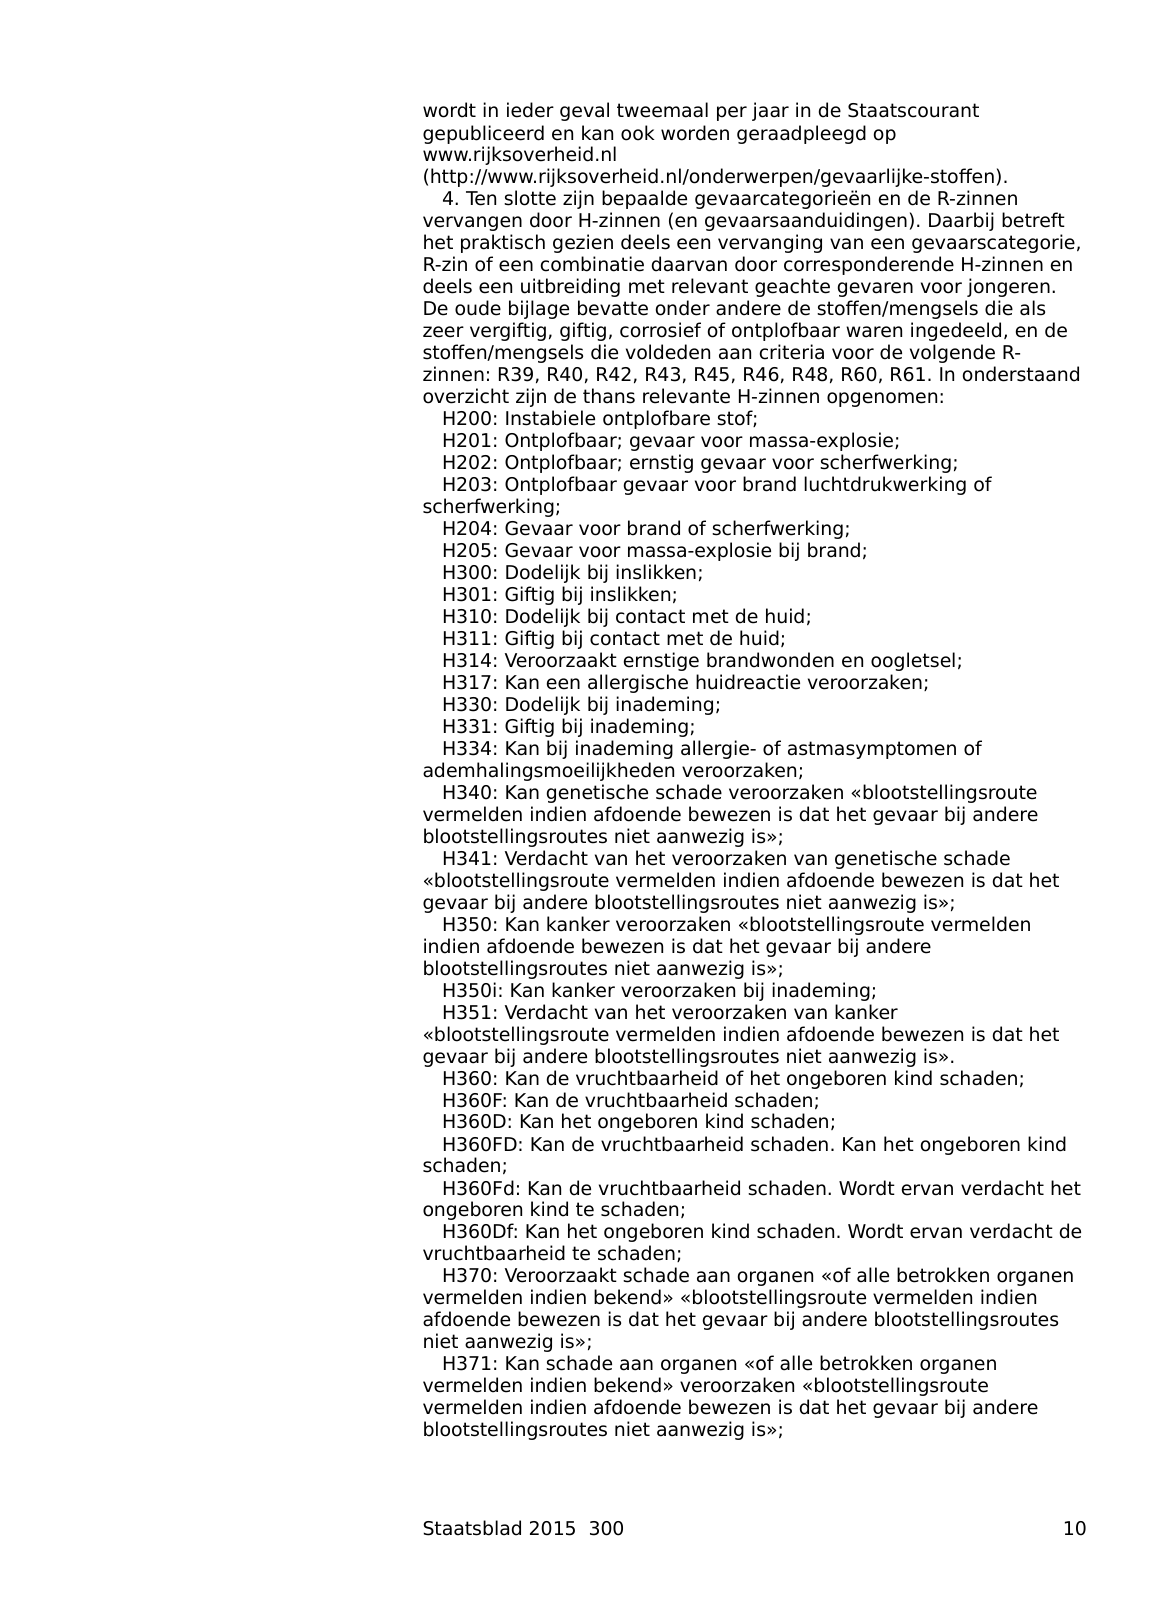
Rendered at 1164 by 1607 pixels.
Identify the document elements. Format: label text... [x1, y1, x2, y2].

text H360D: Kan het ongeboren kind schaden; [422, 1111, 1087, 1133]
text 4. Ten slotte zijn bepaalde gevaarcategorieën en de R-zinnen vervangen door H-zinnen (en gevaarsaanduidingen). Daarbij betreft het praktisch gezien deels een vervanging van een gevaarscategorie, R-zin of een combinatie daarvan door corresponderende H-zinnen en deels een uitbreiding met relevant geachte gevaren voor jongeren. De oude bijlage bevatte onder andere de stoffen/mengsels die als zeer vergiftig, giftig, corrosief of ontplofbaar waren ingedeeld, en de stoffen/mengsels die voldeden aan criteria voor de volgende R-zinnen: R39, R40, R42, R43, R45, R46, R48, R60, R61. In onderstaand overzicht zijn de thans relevante H-zinnen opgenomen: [422, 188, 1087, 408]
text H205: Gevaar voor massa-explosie bij brand; [422, 540, 1087, 562]
text H330: Dodelijk bij inademing; [422, 694, 1087, 716]
text H360F: Kan de vruchtbaarheid schaden; [422, 1089, 1087, 1111]
text H317: Kan een allergische huidreactie veroorzaken; [422, 672, 1087, 694]
text H360FD: Kan de vruchtbaarheid schaden. Kan het ongeboren kind schaden; [422, 1133, 1087, 1177]
text wordt in ieder geval tweemaal per jaar in de Staatscourant gepubliceerd en kan ook worden geraadpleegd op www.rijksoverheid.nl (http://www.rijksoverheid.nl/onderwerpen/gevaarlijke-stoffen). [422, 100, 1087, 188]
text H301: Giftig bij inslikken; [422, 584, 1087, 606]
text H371: Kan schade aan organen «of alle betrokken organen vermelden indien bekend» veroorzaken «blootstellingsroute vermelden indien afdoende bewezen is dat het gevaar bij andere blootstellingsroutes niet aanwezig is»; [422, 1353, 1087, 1441]
text H334: Kan bij inademing allergie- of astmasymptomen of ademhalingsmoeilijkheden veroorzaken; [422, 738, 1087, 782]
text H311: Giftig bij contact met de huid; [422, 628, 1087, 650]
text H351: Verdacht van het veroorzaken van kanker «blootstellingsroute vermelden indien afdoende bewezen is dat het gevaar bij andere blootstellingsroutes niet aanwezig is». [422, 1002, 1087, 1067]
text H310: Dodelijk bij contact met de huid; [422, 606, 1087, 628]
text H204: Gevaar voor brand of scherfwerking; [422, 518, 1087, 540]
text H331: Giftig bij inademing; [422, 716, 1087, 738]
text H341: Verdacht van het veroorzaken van genetische schade «blootstellingsroute vermelden indien afdoende bewezen is dat het gevaar bij andere blootstellingsroutes niet aanwezig is»; [422, 848, 1087, 914]
text H340: Kan genetische schade veroorzaken «blootstellingsroute vermelden indien afdoende bewezen is dat het gevaar bij andere blootstellingsroutes niet aanwezig is»; [422, 782, 1087, 848]
text H350: Kan kanker veroorzaken «blootstellingsroute vermelden indien afdoende bewezen is dat het gevaar bij andere blootstellingsroutes niet aanwezig is»; [422, 914, 1087, 979]
text H370: Veroorzaakt schade aan organen «of alle betrokken organen vermelden indien bekend» «blootstellingsroute vermelden indien afdoende bewezen is dat het gevaar bij andere blootstellingsroutes niet aanwezig is»; [422, 1265, 1087, 1353]
text H201: Ontplofbaar; gevaar voor massa-explosie; [422, 430, 1087, 452]
text H300: Dodelijk bij inslikken; [422, 562, 1087, 584]
text H360Fd: Kan de vruchtbaarheid schaden. Wordt ervan verdacht het ongeboren kind te schaden; [422, 1177, 1087, 1221]
text H350i: Kan kanker veroorzaken bij inademing; [422, 979, 1087, 1002]
text H360Df: Kan het ongeboren kind schaden. Wordt ervan verdacht de vruchtbaarheid te schaden; [422, 1221, 1087, 1265]
text H200: Instabiele ontplofbare stof; [422, 408, 1087, 430]
text H314: Veroorzaakt ernstige brandwonden en oogletsel; [422, 650, 1087, 672]
text H202: Ontplofbaar; ernstig gevaar voor scherfwerking; [422, 452, 1087, 474]
text H203: Ontplofbaar gevaar voor brand luchtdrukwerking of scherfwerking; [422, 474, 1087, 518]
text H360: Kan de vruchtbaarheid of het ongeboren kind schaden; [422, 1067, 1087, 1089]
